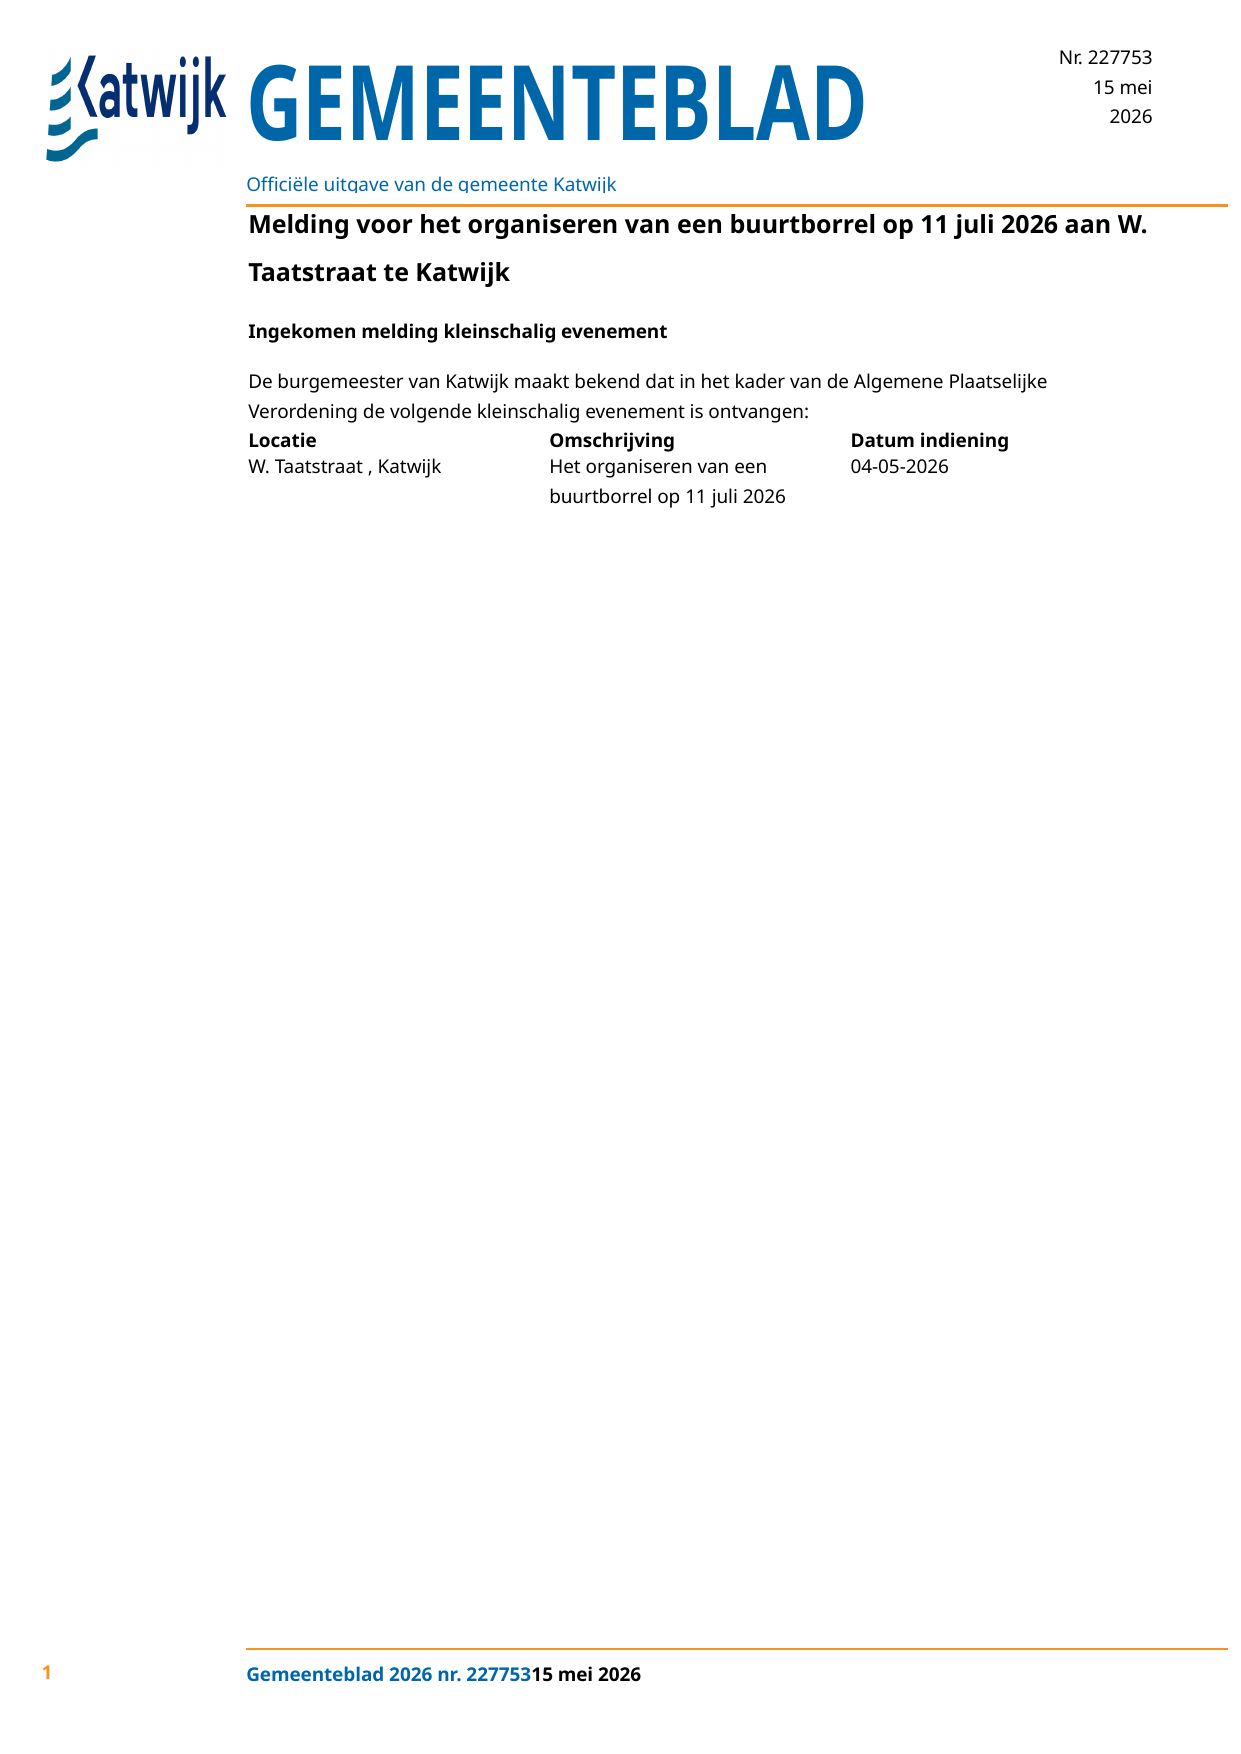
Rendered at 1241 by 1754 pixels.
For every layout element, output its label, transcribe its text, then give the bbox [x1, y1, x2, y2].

picture [41, 47, 231, 172]
text Ingekomen melding kleinschalig evenement [248, 318, 1152, 344]
table_header Locatie [248, 428, 549, 453]
table_cell W. Taatstraat , Katwijk [248, 453, 549, 509]
table_header Omschrijving [549, 428, 850, 453]
table_header Datum indiening [850, 428, 1152, 453]
table_cell 04-05-2026 [850, 453, 1152, 509]
text Melding voor het organiseren van een buurtborrel op 11 juli 2026 aan W. Taatstraat te Katwijk [248, 207, 1152, 288]
table_cell Het organiseren van een buurtborrel op 11 juli 2026 [549, 453, 850, 509]
text De burgemeester van Katwijk maakt bekend dat in het kader van de Algemene Plaatselijke Verordening de volgende kleinschalig evenement is ontvangen: [248, 368, 1152, 424]
